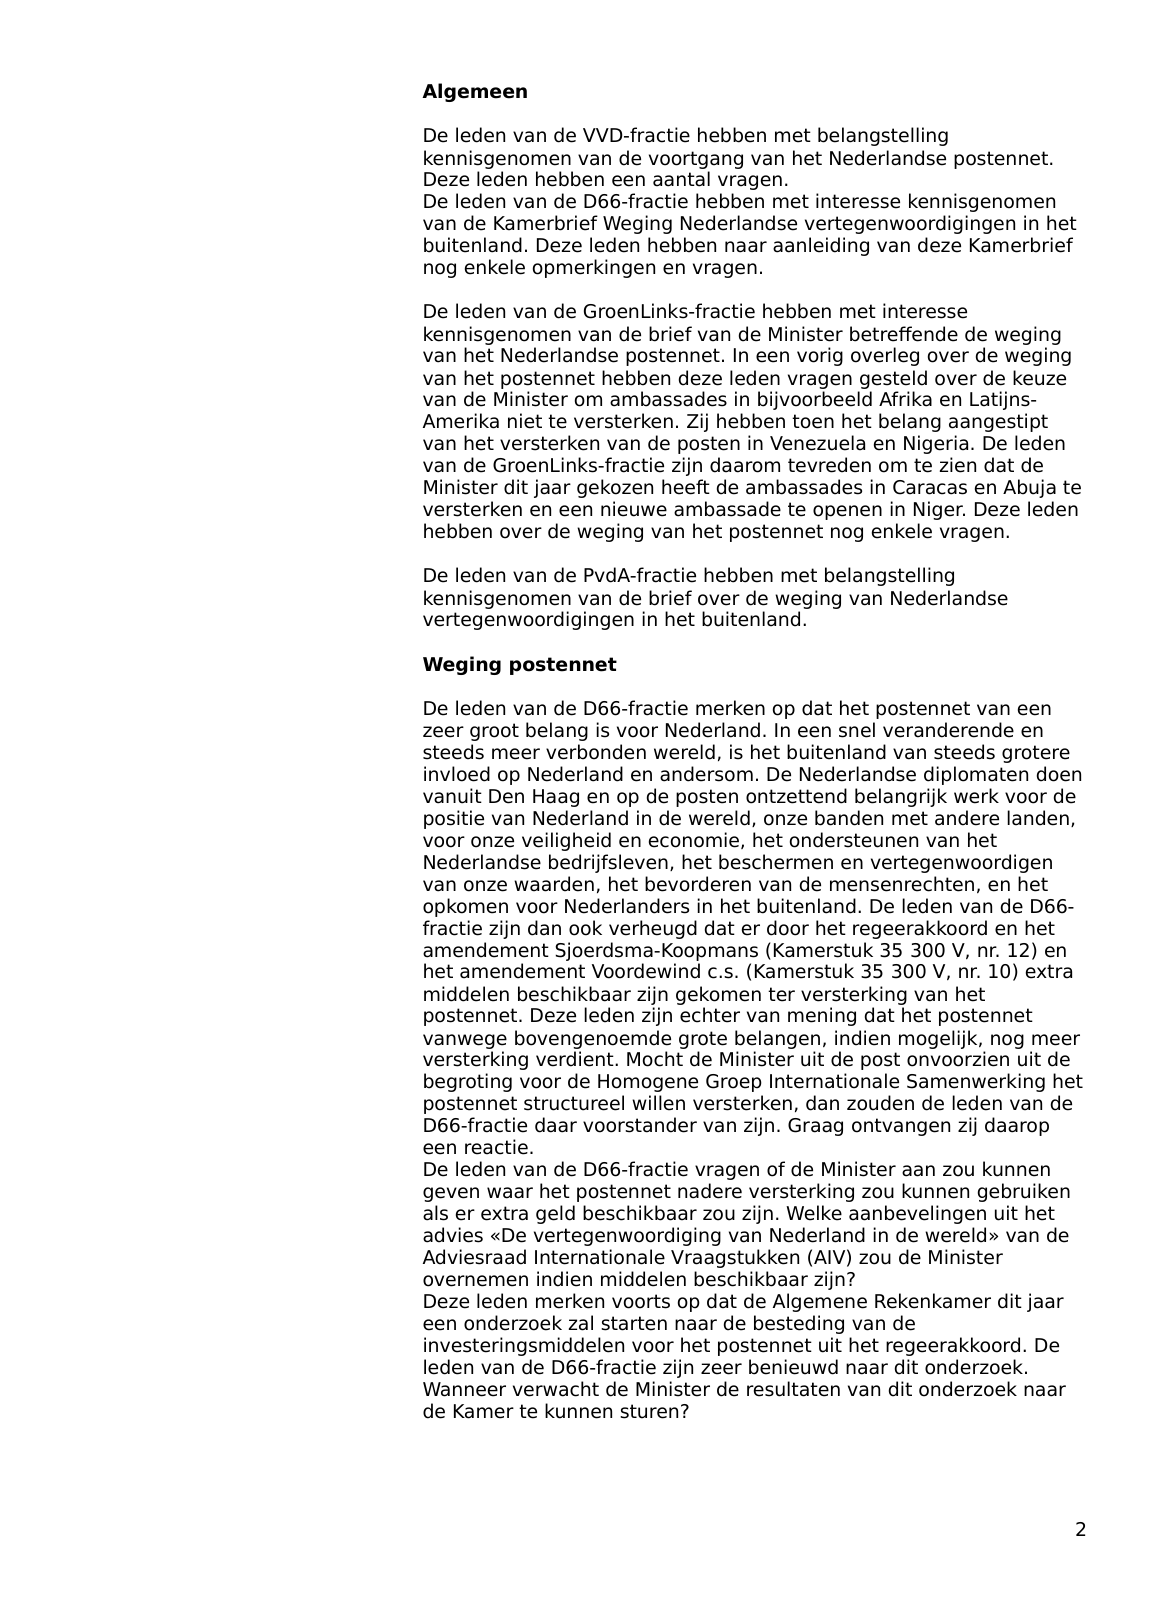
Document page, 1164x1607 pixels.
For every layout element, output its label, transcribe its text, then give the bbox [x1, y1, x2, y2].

text De leden van de PvdA-fractie hebben met belangstelling kennisgenomen van de brief over de weging van Nederlandse vertegenwoordigingen in het buitenland. [422, 565, 1087, 631]
text De leden van de GroenLinks-fractie hebben met interesse kennisgenomen van de brief van de Minister betreffende de weging van het Nederlandse postennet. In een vorig overleg over de weging van het postennet hebben deze leden vragen gesteld over de keuze van de Minister om ambassades in bijvoorbeeld Afrika en Latijns-Amerika niet te versterken. Zij hebben toen het belang aangestipt van het versterken van de posten in Venezuela en Nigeria. De leden van de GroenLinks-fractie zijn daarom tevreden om te zien dat de Minister dit jaar gekozen heeft de ambassades in Caracas en Abuja te versterken en een nieuwe ambassade te openen in Niger. Deze leden hebben over de weging van het postennet nog enkele vragen. [422, 301, 1087, 543]
subtitle Algemeen [422, 81, 1087, 103]
text De leden van de D66-fractie vragen of de Minister aan zou kunnen geven waar het postennet nadere versterking zou kunnen gebruiken als er extra geld beschikbaar zou zijn. Welke aanbevelingen uit het advies «De vertegenwoordiging van Nederland in de wereld» van de Adviesraad Internationale Vraagstukken (AIV) zou de Minister overnemen indien middelen beschikbaar zijn? [422, 1159, 1087, 1291]
text De leden van de D66-fractie hebben met interesse kennisgenomen van de Kamerbrief Weging Nederlandse vertegenwoordigingen in het buitenland. Deze leden hebben naar aanleiding van deze Kamerbrief nog enkele opmerkingen en vragen. [422, 191, 1087, 279]
text De leden van de VVD-fractie hebben met belangstelling kennisgenomen van de voortgang van het Nederlandse postennet. Deze leden hebben een aantal vragen. [422, 125, 1087, 191]
text De leden van de D66-fractie merken op dat het postennet van een zeer groot belang is voor Nederland. In een snel veranderende en steeds meer verbonden wereld, is het buitenland van steeds grotere invloed op Nederland en andersom. De Nederlandse diplomaten doen vanuit Den Haag en op de posten ontzettend belangrijk werk voor de positie van Nederland in de wereld, onze banden met andere landen, voor onze veiligheid en economie, het ondersteunen van het Nederlandse bedrijfsleven, het beschermen en vertegenwoordigen van onze waarden, het bevorderen van de mensenrechten, en het opkomen voor Nederlanders in het buitenland. De leden van de D66-fractie zijn dan ook verheugd dat er door het regeerakkoord en het amendement Sjoerdsma-Koopmans (Kamerstuk 35 300 V, nr. 12) en het amendement Voordewind c.s. (Kamerstuk 35 300 V, nr. 10) extra middelen beschikbaar zijn gekomen ter versterking van het postennet. Deze leden zijn echter van mening dat het postennet vanwege bovengenoemde grote belangen, indien mogelijk, nog meer versterking verdient. Mocht de Minister uit de post onvoorzien uit de begroting voor de Homogene Groep Internationale Samenwerking het postennet structureel willen versterken, dan zouden de leden van de D66-fractie daar voorstander van zijn. Graag ontvangen zij daarop een reactie. [422, 698, 1087, 1159]
subtitle Weging postennet [422, 653, 1087, 676]
text Deze leden merken voorts op dat de Algemene Rekenkamer dit jaar een onderzoek zal starten naar de besteding van de investeringsmiddelen voor het postennet uit het regeerakkoord. De leden van de D66-fractie zijn zeer benieuwd naar dit onderzoek. Wanneer verwacht de Minister de resultaten van dit onderzoek naar de Kamer te kunnen sturen? [422, 1291, 1087, 1423]
